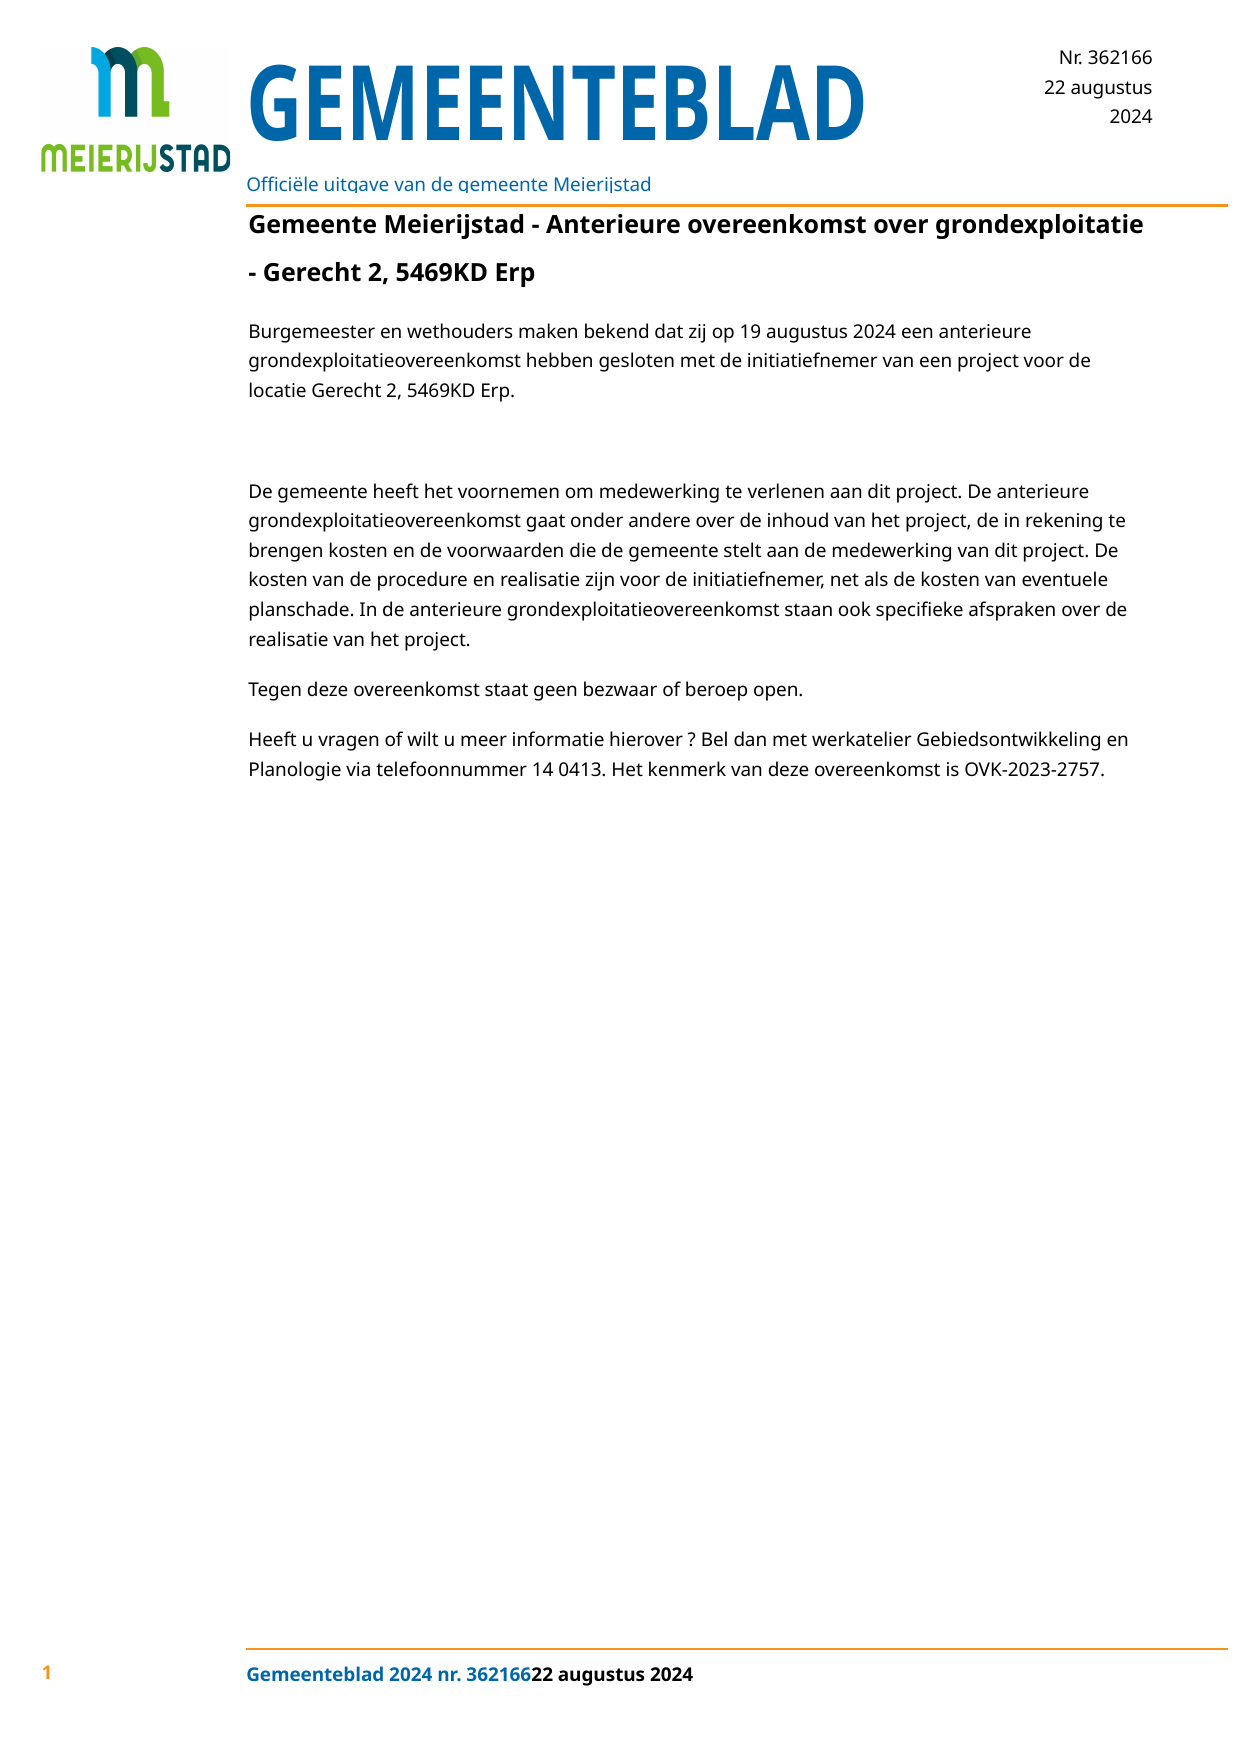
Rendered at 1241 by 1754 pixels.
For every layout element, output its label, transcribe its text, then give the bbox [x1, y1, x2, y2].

text Tegen deze overeenkomst staat geen bezwaar of beroep open. [248, 676, 1152, 702]
text De gemeente heeft het voornemen om medewerking te verlenen aan dit project. De anterieure grondexploitatieovereenkomst gaat onder andere over de inhoud van het project, de in rekening te brengen kosten en de voorwaarden die de gemeente stelt aan de medewerking van dit project. De kosten van de procedure en realisatie zijn voor de initiatiefnemer, net als de kosten van eventuele planschade. In de anterieure grondexploitatieovereenkomst staan ook specifieke afspraken over de realisatie van het project. [248, 478, 1152, 652]
text Gemeente Meierijstad - Anterieure overeenkomst over grondexploitatie - Gerecht 2, 5469KD Erp [248, 207, 1152, 288]
text Heeft u vragen of wilt u meer informatie hierover ? Bel dan met werkatelier Gebiedsontwikkeling en Planologie via telefoonnummer 14 0413. Het kenmerk van deze overeenkomst is OVK-2023-2757. [248, 727, 1152, 782]
text Burgemeester en wethouders maken bekend dat zij op 19 augustus 2024 een anterieure grondexploitatieovereenkomst hebben gesloten met de initiatiefnemer van een project voor de locatie Gerecht 2, 5469KD Erp. [248, 318, 1152, 403]
picture [41, 47, 231, 172]
